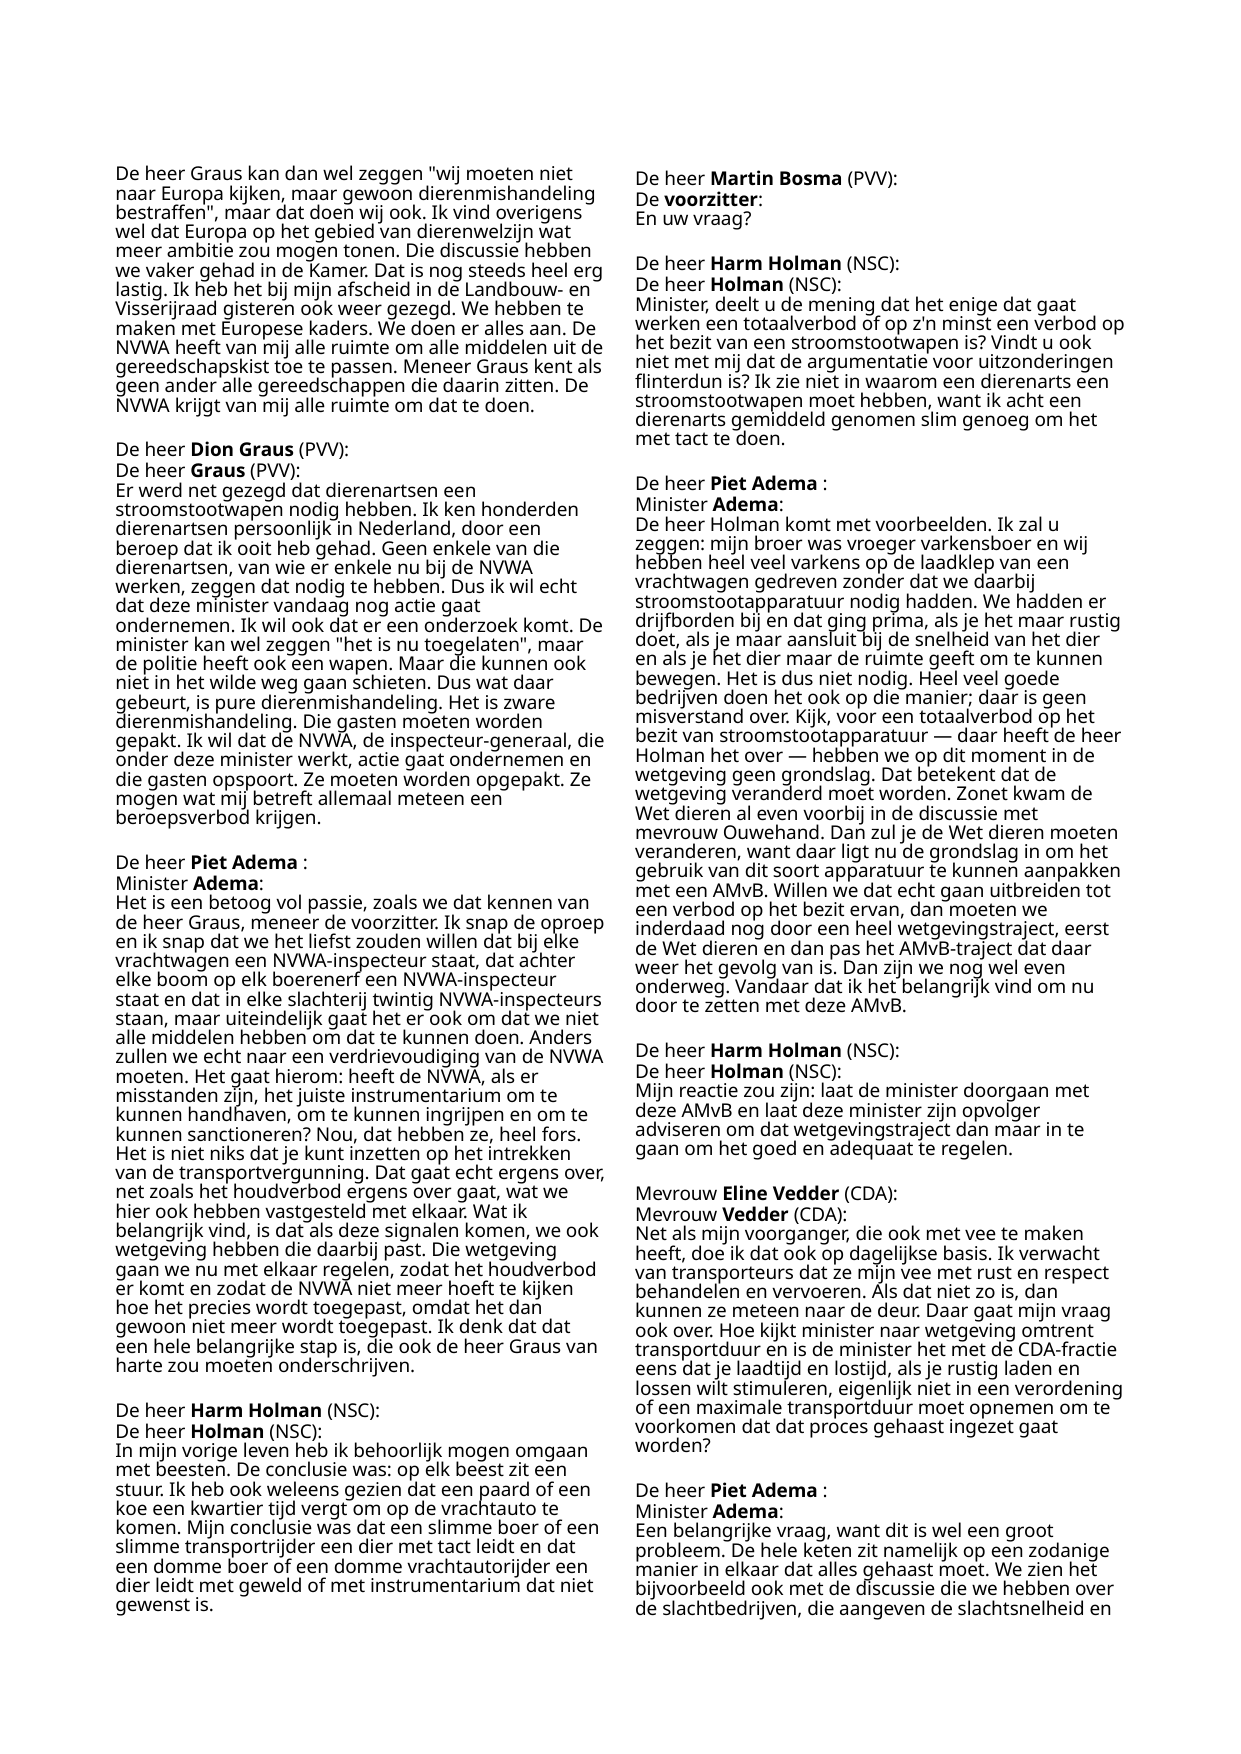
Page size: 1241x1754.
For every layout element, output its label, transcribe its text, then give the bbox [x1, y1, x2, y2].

text Minister Adema: [115, 875, 605, 894]
text De heer Piet Adema : [635, 471, 1125, 496]
text De heer Harm Holman (NSC): [635, 1037, 1125, 1063]
text De heer Holman (NSC): [115, 1423, 605, 1442]
text Het is een betoog vol passie, zoals we dat kennen van de heer Graus, meneer de voorzitter. Ik snap de oproep en ik snap dat we het liefst zouden willen dat bij elke vrachtwagen een NVWA-inspecteur staat, dat achter elke boom op elk boerenerf een NVWA-inspecteur staat en dat in elke slachterij twintig NVWA-inspecteurs staan, maar uiteindelijk gaat het er ook om dat we niet alle middelen hebben om dat te kunnen doen. Anders zullen we echt naar een verdrievoudiging van de NVWA moeten. Het gaat hierom: heeft de NVWA, als er misstanden zijn, het juiste instrumentarium om te kunnen handhaven, om te kunnen ingrijpen en om te kunnen sanctioneren? Nou, dat hebben ze, heel fors. Het is niet niks dat je kunt inzetten op het intrekken van de transportvergunning. Dat gaat echt ergens over, net zoals het houdverbod ergens over gaat, wat we hier ook hebben vastgesteld met elkaar. Wat ik belangrijk vind, is dat als deze signalen komen, we ook wetgeving hebben die daarbij past. Die wetgeving gaan we nu met elkaar regelen, zodat het houdverbod er komt en zodat de NVWA niet meer hoeft te kijken hoe het precies wordt toegepast, omdat het dan gewoon niet meer wordt toegepast. Ik denk dat dat een hele belangrijke stap is, die ook de heer Graus van harte zou moeten onderschrijven. [115, 894, 605, 1376]
text Mevrouw Eline Vedder (CDA): [635, 1180, 1125, 1206]
text De heer Graus (PVV): [115, 462, 605, 482]
text Minister Adema: [635, 496, 1125, 516]
text Minister, deelt u de mening dat het enige dat gaat werken een totaalverbod of op z'n minst een verbod op het bezit van een stroomstootwapen is? Vindt u ook niet met mij dat de argumentatie voor uitzonderingen flinterdun is? Ik zie niet in waarom een dierenarts een stroomstootwapen moet hebben, want ik acht een dierenarts gemiddeld genomen slim genoeg om het met tact te doen. [635, 296, 1125, 450]
text De heer Dion Graus (PVV): [115, 437, 605, 462]
text De heer Martin Bosma (PVV): [635, 165, 1125, 191]
text De heer Graus kan dan wel zeggen "wij moeten niet naar Europa kijken, maar gewoon dierenmishandeling bestraffen", maar dat doen wij ook. Ik vind overigens wel dat Europa op het gebied van dierenwelzijn wat meer ambitie zou mogen tonen. Die discussie hebben we vaker gehad in de Kamer. Dat is nog steeds heel erg lastig. Ik heb het bij mijn afscheid in de Landbouw- en Visserijraad gisteren ook weer gezegd. We hebben te maken met Europese kaders. We doen er alles aan. De NVWA heeft van mij alle ruimte om alle middelen uit de gereedschapskist toe te passen. Meneer Graus kent als geen ander alle gereedschappen die daarin zitten. De NVWA krijgt van mij alle ruimte om dat te doen. [115, 165, 605, 416]
text In mijn vorige leven heb ik behoorlijk mogen omgaan met beesten. De conclusie was: op elk beest zit een stuur. Ik heb ook weleens gezien dat een paard of een koe een kwartier tijd vergt om op de vrachtauto te komen. Mijn conclusie was dat een slimme boer of een slimme transportrijder een dier met tact leidt en dat een domme boer of een domme vrachtautorijder een dier leidt met geweld of met instrumentarium dat niet gewenst is. [115, 1442, 605, 1615]
text Mijn reactie zou zijn: laat de minister doorgaan met deze AMvB en laat deze minister zijn opvolger adviseren om dat wetgevingstraject dan maar in te gaan om het goed en adequaat te regelen. [635, 1082, 1125, 1159]
text De heer Holman (NSC): [635, 1063, 1125, 1082]
text De heer Holman komt met voorbeelden. Ik zal u zeggen: mijn broer was vroeger varkensboer en wij hebben heel veel varkens op de laadklep van een vrachtwagen gedreven zonder dat we daarbij stroomstootapparatuur nodig hadden. We hadden er drijfborden bij en dat ging prima, als je het maar rustig doet, als je maar aansluit bij de snelheid van het dier en als je het dier maar de ruimte geeft om te kunnen bewegen. Het is dus niet nodig. Heel veel goede bedrijven doen het ook op die manier; daar is geen misverstand over. Kijk, voor een totaalverbod op het bezit van stroomstootapparatuur — daar heeft de heer Holman het over — hebben we op dit moment in de wetgeving geen grondslag. Dat betekent dat de wetgeving veranderd moet worden. Zonet kwam de Wet dieren al even voorbij in de discussie met mevrouw Ouwehand. Dan zul je de Wet dieren moeten veranderen, want daar ligt nu de grondslag in om het gebruik van dit soort apparatuur te kunnen aanpakken met een AMvB. Willen we dat echt gaan uitbreiden tot een verbod op het bezit ervan, dan moeten we inderdaad nog door een heel wetgevingstraject, eerst de Wet dieren en dan pas het AMvB-traject dat daar weer het gevolg van is. Dan zijn we nog wel even onderweg. Vandaar dat ik het belangrijk vind om nu door te zetten met deze AMvB. [635, 516, 1125, 1017]
text Er werd net gezegd dat dierenartsen een stroomstootwapen nodig hebben. Ik ken honderden dierenartsen persoonlijk in Nederland, door een beroep dat ik ooit heb gehad. Geen enkele van die dierenartsen, van wie er enkele nu bij de NVWA werken, zeggen dat nodig te hebben. Dus ik wil echt dat deze minister vandaag nog actie gaat ondernemen. Ik wil ook dat er een onderzoek komt. De minister kan wel zeggen "het is nu toegelaten", maar de politie heeft ook een wapen. Maar die kunnen ook niet in het wilde weg gaan schieten. Dus wat daar gebeurt, is pure dierenmishandeling. Het is zware dierenmishandeling. Die gasten moeten worden gepakt. Ik wil dat de NVWA, de inspecteur-generaal, die onder deze minister werkt, actie gaat ondernemen en die gasten opspoort. Ze moeten worden opgepakt. Ze mogen wat mij betreft allemaal meteen een beroepsverbod krijgen. [115, 482, 605, 828]
text De voorzitter: [635, 191, 1125, 210]
text Een belangrijke vraag, want dit is wel een groot probleem. De hele keten zit namelijk op een zodanige manier in elkaar dat alles gehaast moet. We zien het bijvoorbeeld ook met de discussie die we hebben over de slachtbedrijven, die aangeven de slachtsnelheid en [635, 1522, 1125, 1619]
text De heer Harm Holman (NSC): [635, 251, 1125, 276]
text En uw vraag? [635, 210, 1125, 230]
text De heer Piet Adema : [115, 849, 605, 875]
text De heer Piet Adema : [635, 1477, 1125, 1503]
text Net als mijn voorganger, die ook met vee te maken heeft, doe ik dat ook op dagelijkse basis. Ik verwacht van transporteurs dat ze mijn vee met rust en respect behandelen en vervoeren. Als dat niet zo is, dan kunnen ze meteen naar de deur. Daar gaat mijn vraag ook over. Hoe kijkt minister naar wetgeving omtrent transportduur en is de minister het met de CDA-fractie eens dat je laadtijd en lostijd, als je rustig laden en lossen wilt stimuleren, eigenlijk niet in een verordening of een maximale transportduur moet opnemen om te voorkomen dat dat proces gehaast ingezet gaat worden? [635, 1225, 1125, 1457]
text De heer Harm Holman (NSC): [115, 1397, 605, 1423]
text De heer Holman (NSC): [635, 276, 1125, 296]
text Mevrouw Vedder (CDA): [635, 1206, 1125, 1225]
text Minister Adema: [635, 1503, 1125, 1522]
